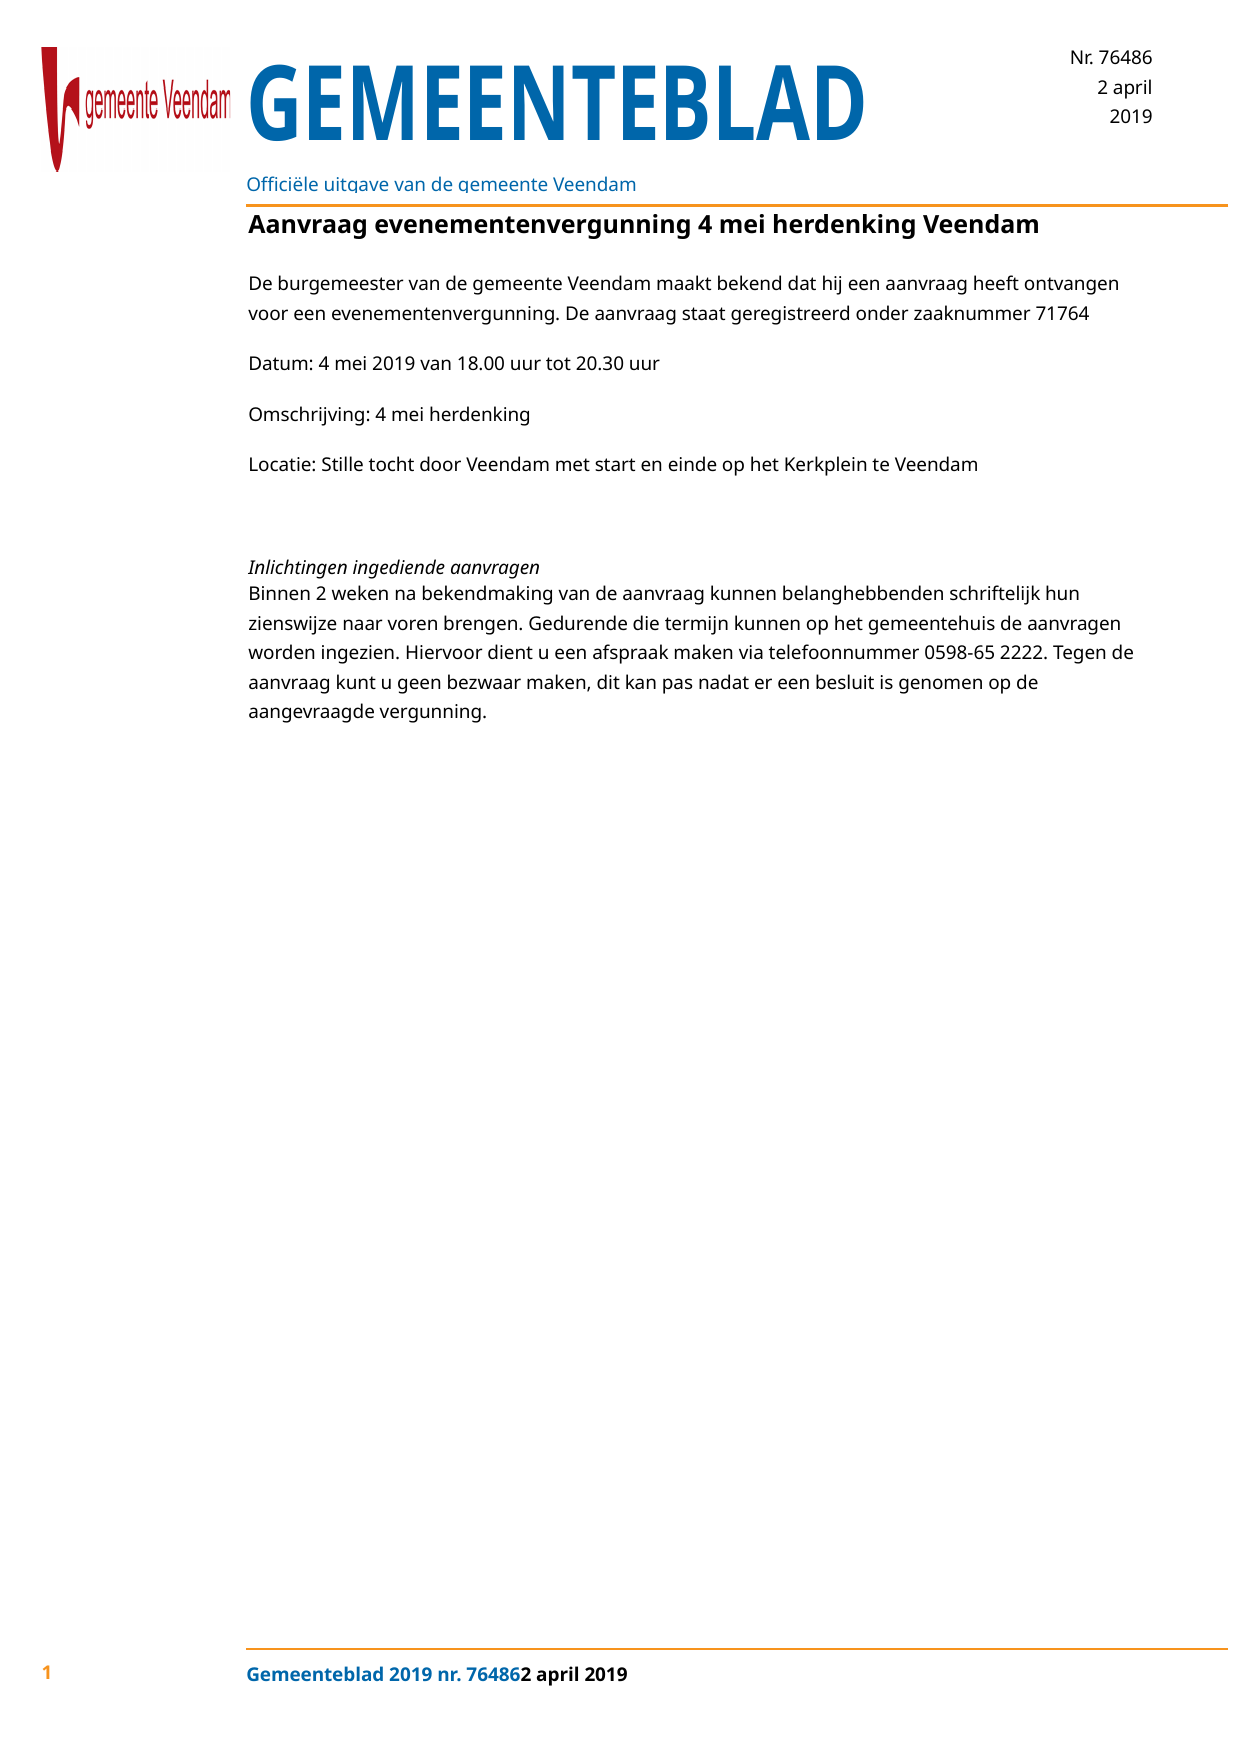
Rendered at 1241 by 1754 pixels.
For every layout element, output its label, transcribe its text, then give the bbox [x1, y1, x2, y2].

text Locatie: Stille tocht door Veendam met start en einde op het Kerkplein te Veendam [248, 451, 1152, 477]
text Inlichtingen ingediende aanvragen [248, 554, 1152, 580]
text De burgemeester van de gemeente Veendam maakt bekend dat hij een aanvraag heeft ontvangen voor een evenementenvergunning. De aanvraag staat geregistreerd onder zaaknummer 71764 [248, 270, 1152, 326]
text Omschrijving: 4 mei herdenking [248, 401, 1152, 426]
text Binnen 2 weken na bekendmaking van de aanvraag kunnen belanghebbenden schriftelijk hun zienswijze naar voren brengen. Gedurende die termijn kunnen op het gemeentehuis de aanvragen worden ingezien. Hiervoor dient u een afspraak maken via telefoonnummer 0598-65 2222. Tegen de aanvraag kunt u geen bezwaar maken, dit kan pas nadat er een besluit is genomen op de aangevraagde vergunning. [248, 580, 1152, 724]
picture [41, 47, 231, 172]
text Aanvraag evenementenvergunning 4 mei herdenking Veendam [248, 207, 1152, 241]
text Datum: 4 mei 2019 van 18.00 uur tot 20.30 uur [248, 350, 1152, 376]
